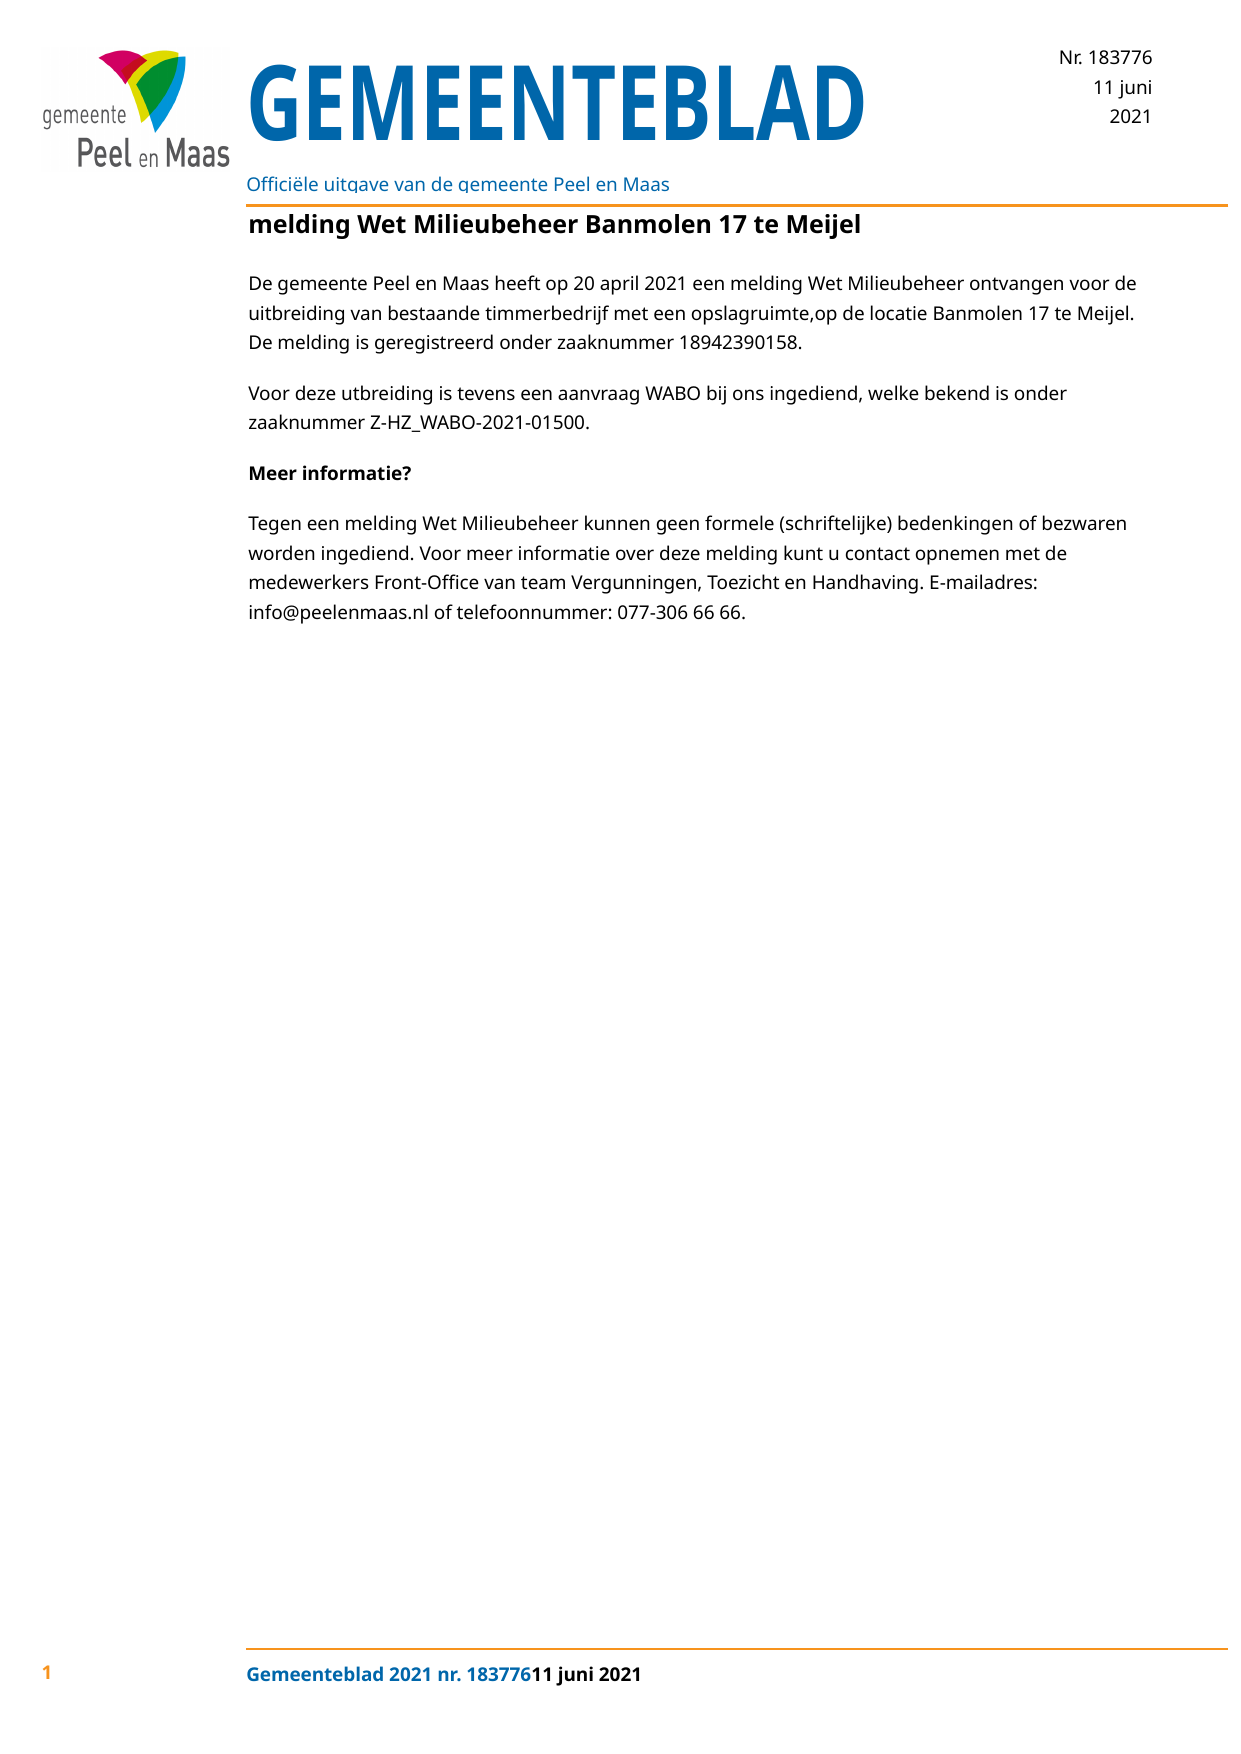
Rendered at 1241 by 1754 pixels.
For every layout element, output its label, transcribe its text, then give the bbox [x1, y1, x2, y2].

text melding Wet Milieubeheer Banmolen 17 te Meijel [248, 207, 1152, 241]
text De gemeente Peel en Maas heeft op 20 april 2021 een melding Wet Milieubeheer ontvangen voor de uitbreiding van bestaande timmerbedrijf met een opslagruimte,op de locatie Banmolen 17 te Meijel. De melding is geregistreerd onder zaaknummer 18942390158. [248, 270, 1152, 355]
picture [41, 47, 231, 172]
text Voor deze utbreiding is tevens een aanvraag WABO bij ons ingediend, welke bekend is onder zaaknummer Z-HZ_WABO-2021-01500. [248, 380, 1152, 435]
text Tegen een melding Wet Milieubeheer kunnen geen formele (schriftelijke) bedenkingen of bezwaren worden ingediend. Voor meer informatie over deze melding kunt u contact opnemen met de medewerkers Front-Office van team Vergunningen, Toezicht en Handhaving. E-mailadres: info@peelenmaas.nl of telefoonnummer: 077-306 66 66. [248, 510, 1152, 625]
text Meer informatie? [248, 460, 1152, 486]
